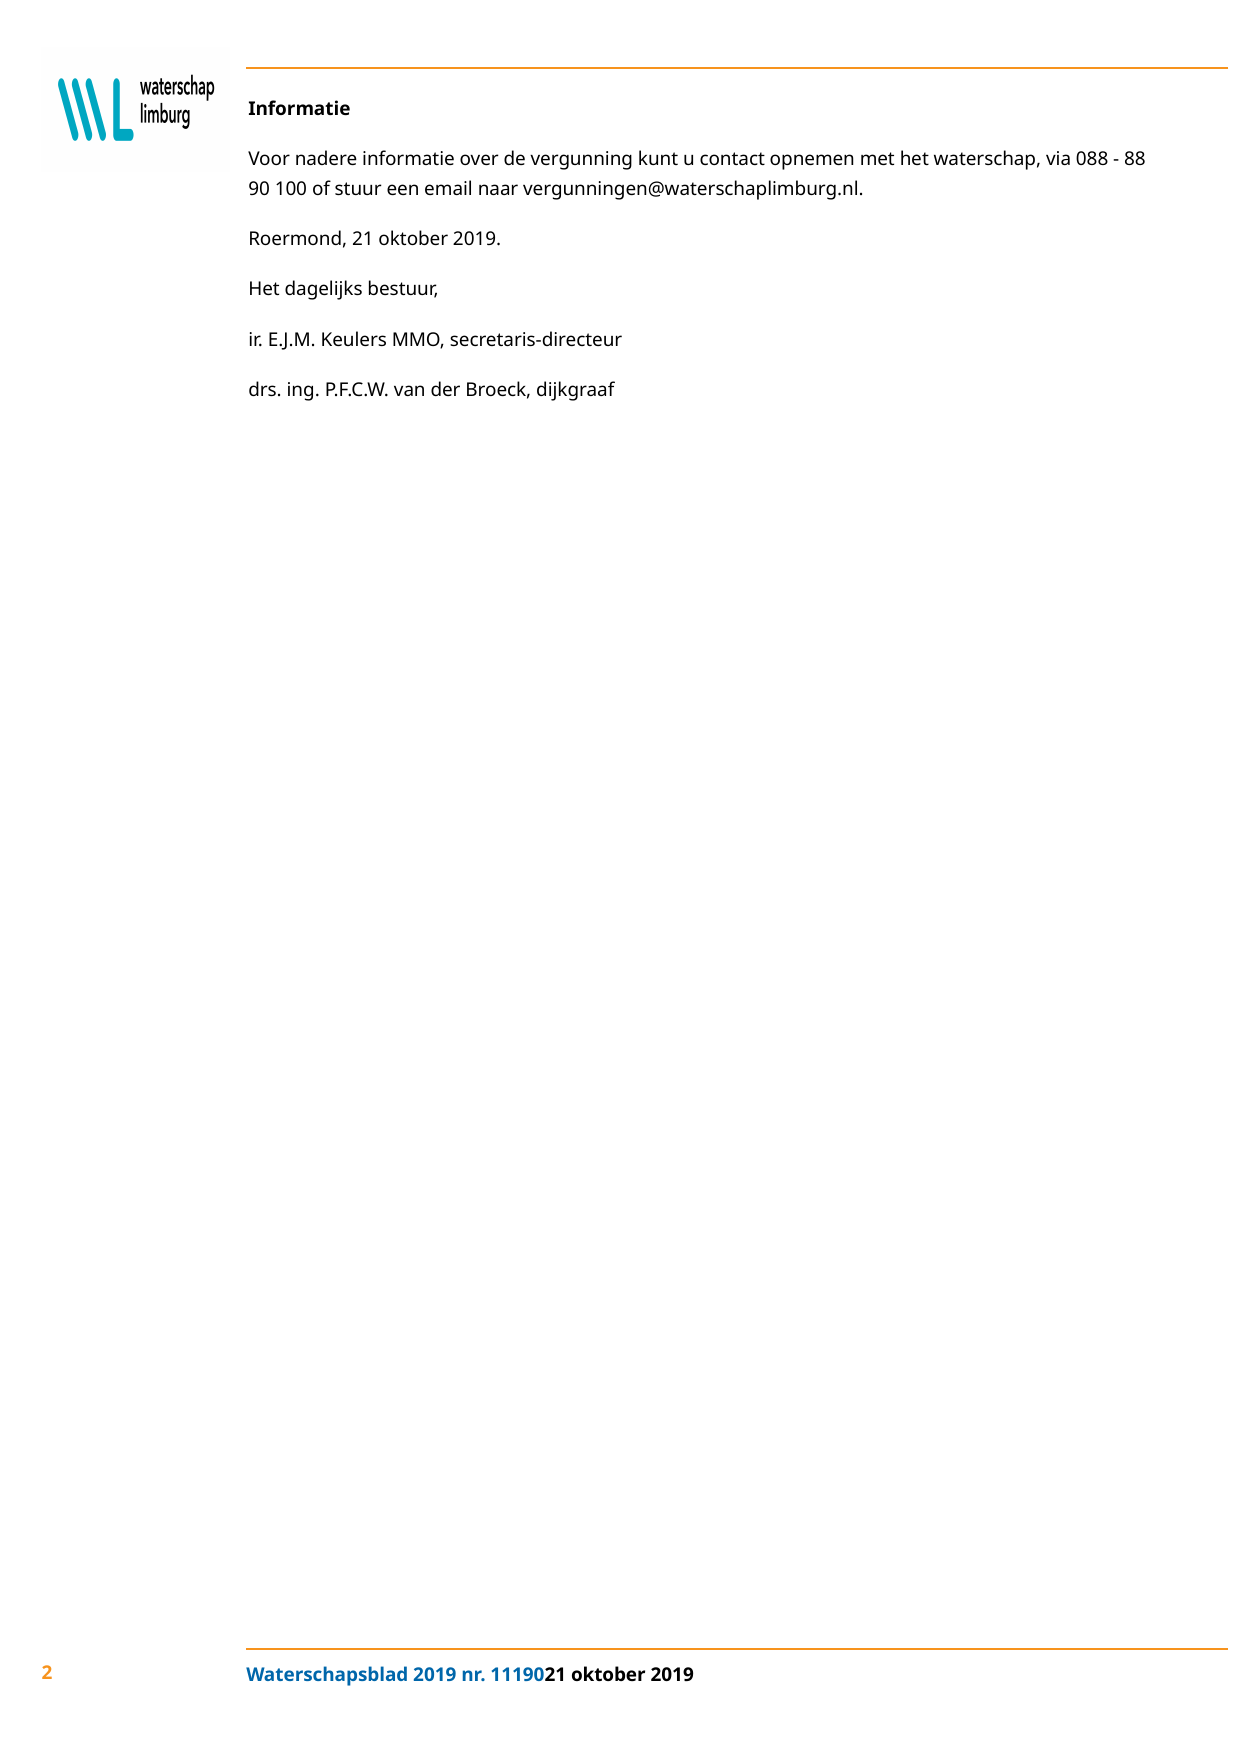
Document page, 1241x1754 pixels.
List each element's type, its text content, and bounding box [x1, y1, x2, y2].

text drs. ing. P.F.C.W. van der Broeck, dijkgraaf [248, 376, 1152, 402]
text Informatie [248, 95, 1152, 121]
picture [41, 47, 231, 172]
text Het dagelijks bestuur, [248, 276, 1152, 301]
text Roermond, 21 oktober 2019. [248, 225, 1152, 251]
text Voor nadere informatie over de vergunning kunt u contact opnemen met het waterschap, via 088 - 88 90 100 of stuur een email naar vergunningen@waterschaplimburg.nl. [248, 145, 1152, 201]
text ir. E.J.M. Keulers MMO, secretaris-directeur [248, 326, 1152, 352]
